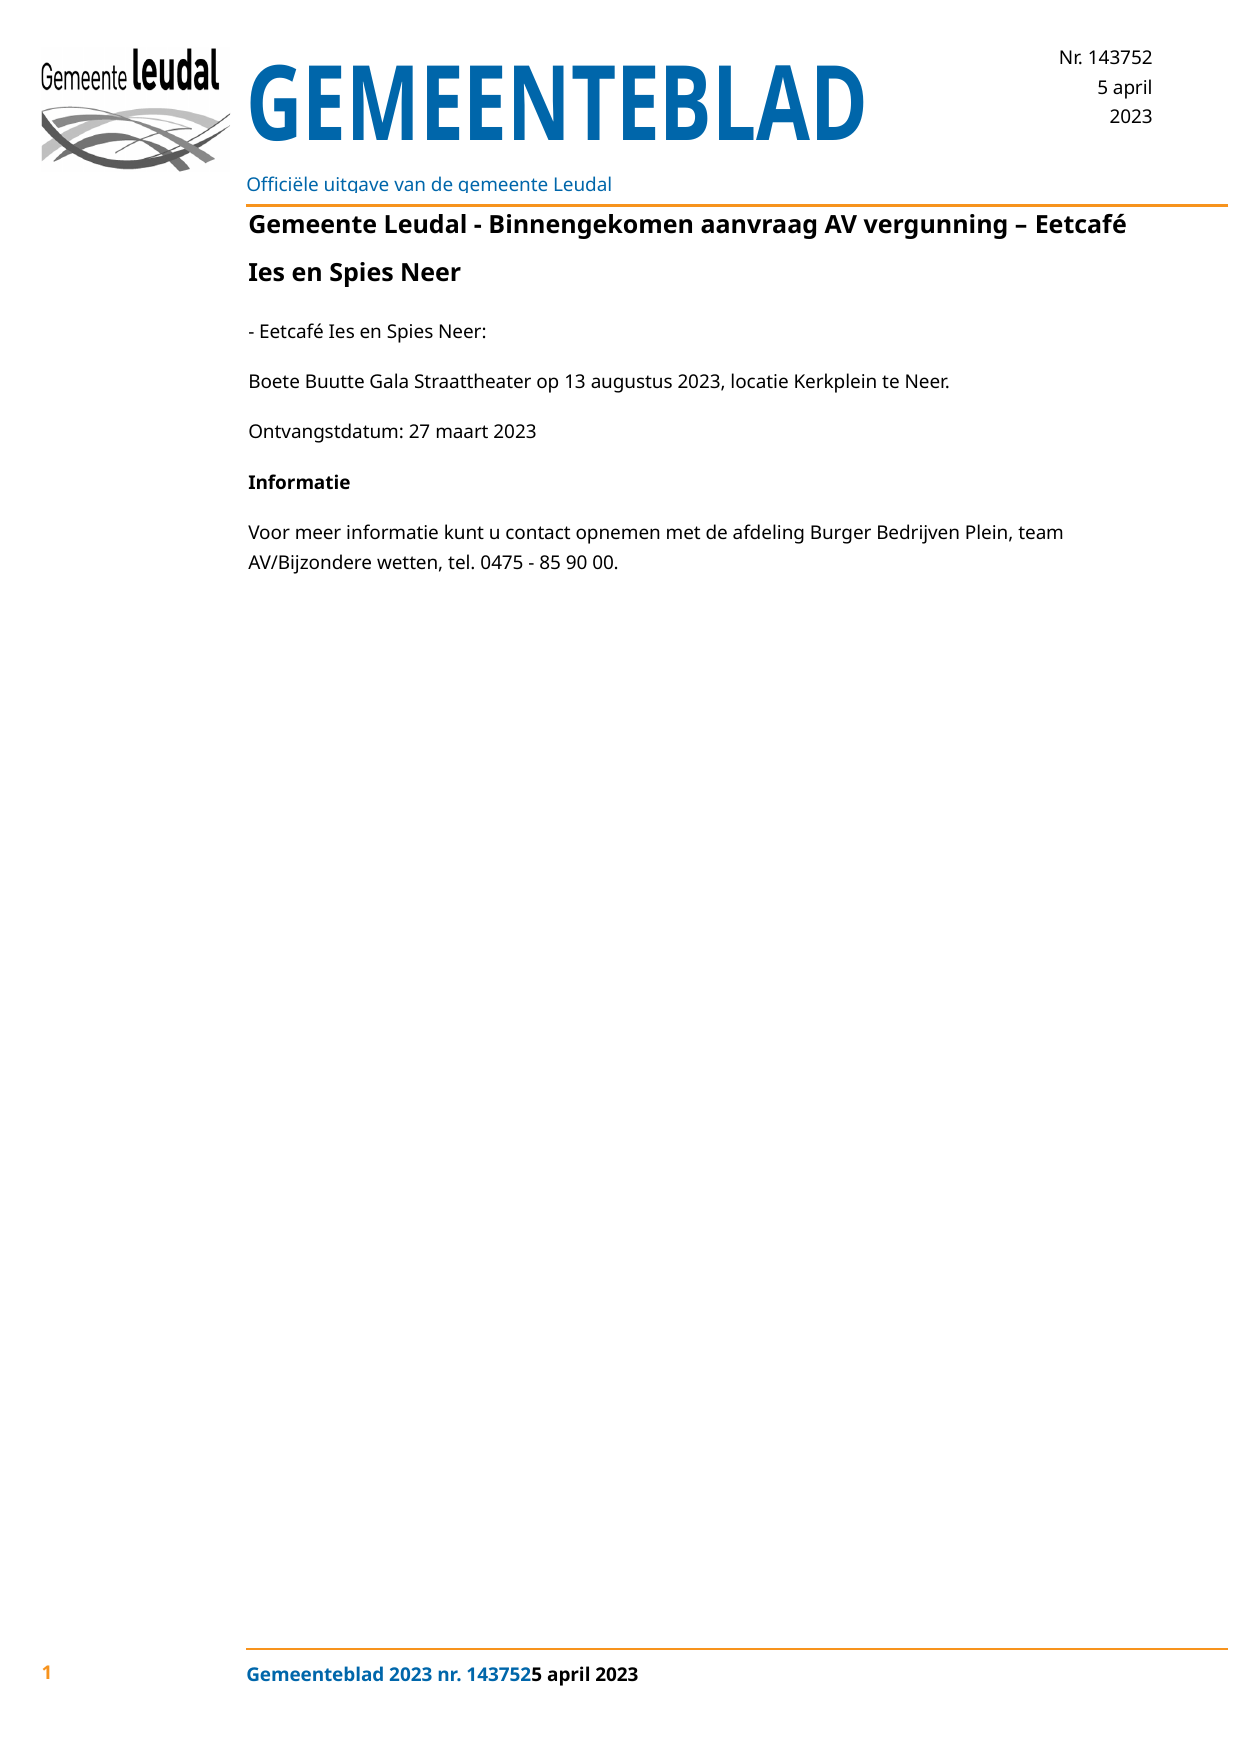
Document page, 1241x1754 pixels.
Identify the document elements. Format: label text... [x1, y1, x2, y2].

text Boete Buutte Gala Straattheater op 13 augustus 2023, locatie Kerkplein te Neer. [248, 368, 1152, 394]
text - Eetcafé Ies en Spies Neer: [248, 318, 1152, 344]
text Gemeente Leudal - Binnengekomen aanvraag AV vergunning – Eetcafé Ies en Spies Neer [248, 207, 1152, 288]
text Voor meer informatie kunt u contact opnemen met de afdeling Burger Bedrijven Plein, team AV/Bijzondere wetten, tel. 0475 - 85 90 00. [248, 519, 1152, 575]
text Ontvangstdatum: 27 maart 2023 [248, 419, 1152, 444]
picture [41, 47, 231, 172]
text Informatie [248, 469, 1152, 495]
